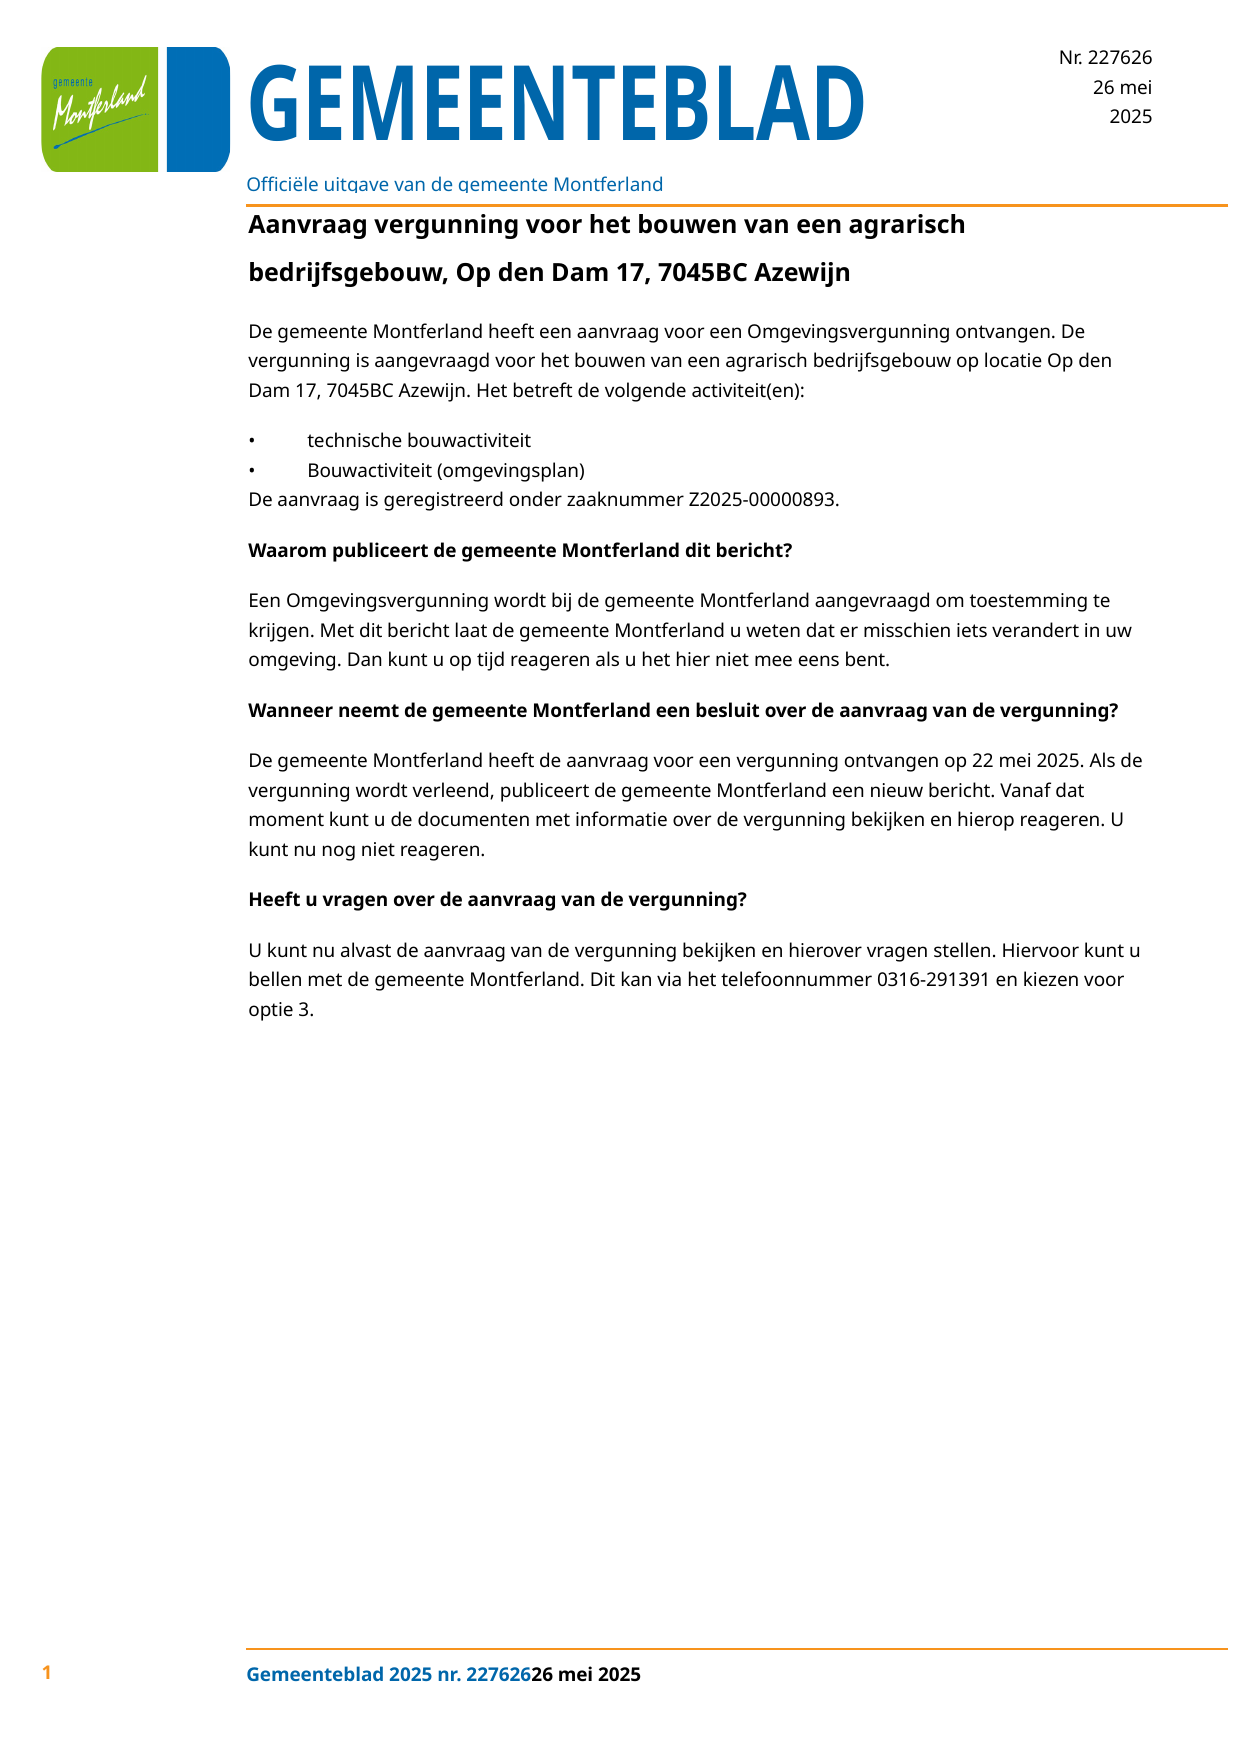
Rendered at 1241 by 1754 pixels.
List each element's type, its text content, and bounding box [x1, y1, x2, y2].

text De gemeente Montferland heeft een aanvraag voor een Omgevingsvergunning ontvangen. De vergunning is aangevraagd voor het bouwen van een agrarisch bedrijfsgebouw op locatie Op den Dam 17, 7045BC Azewijn. Het betreft de volgende activiteit(en): [248, 318, 1152, 403]
text Een Omgevingsvergunning wordt bij de gemeente Montferland aangevraagd om toestemming te krijgen. Met dit bericht laat de gemeente Montferland u weten dat er misschien iets verandert in uw omgeving. Dan kunt u op tijd reageren als u het hier niet mee eens bent. [248, 587, 1152, 672]
text De aanvraag is geregistreerd onder zaaknummer Z2025-00000893. [248, 487, 1152, 512]
text Aanvraag vergunning voor het bouwen van een agrarisch bedrijfsgebouw, Op den Dam 17, 7045BC Azewijn [248, 207, 1152, 288]
picture [41, 47, 231, 172]
text De gemeente Montferland heeft de aanvraag voor een vergunning ontvangen op 22 mei 2025. Als de vergunning wordt verleend, publiceert de gemeente Montferland een nieuw bericht. Vanaf dat moment kunt u de documenten met informatie over de vergunning bekijken en hierop reageren. U kunt nu nog niet reageren. [248, 747, 1152, 862]
text Waarom publiceert de gemeente Montferland dit bericht? [248, 537, 1152, 563]
list technische bouwactiviteit [248, 427, 1152, 453]
text Wanneer neemt de gemeente Montferland een besluit over de aanvraag van de vergunning? [248, 697, 1152, 723]
list Bouwactiviteit (omgevingsplan) [248, 457, 1152, 483]
text U kunt nu alvast de aanvraag van de vergunning bekijken en hierover vragen stellen. Hiervoor kunt u bellen met de gemeente Montferland. Dit kan via het telefoonnummer 0316-291391 en kiezen voor optie 3. [248, 937, 1152, 1022]
text Heeft u vragen over de aanvraag van de vergunning? [248, 887, 1152, 912]
